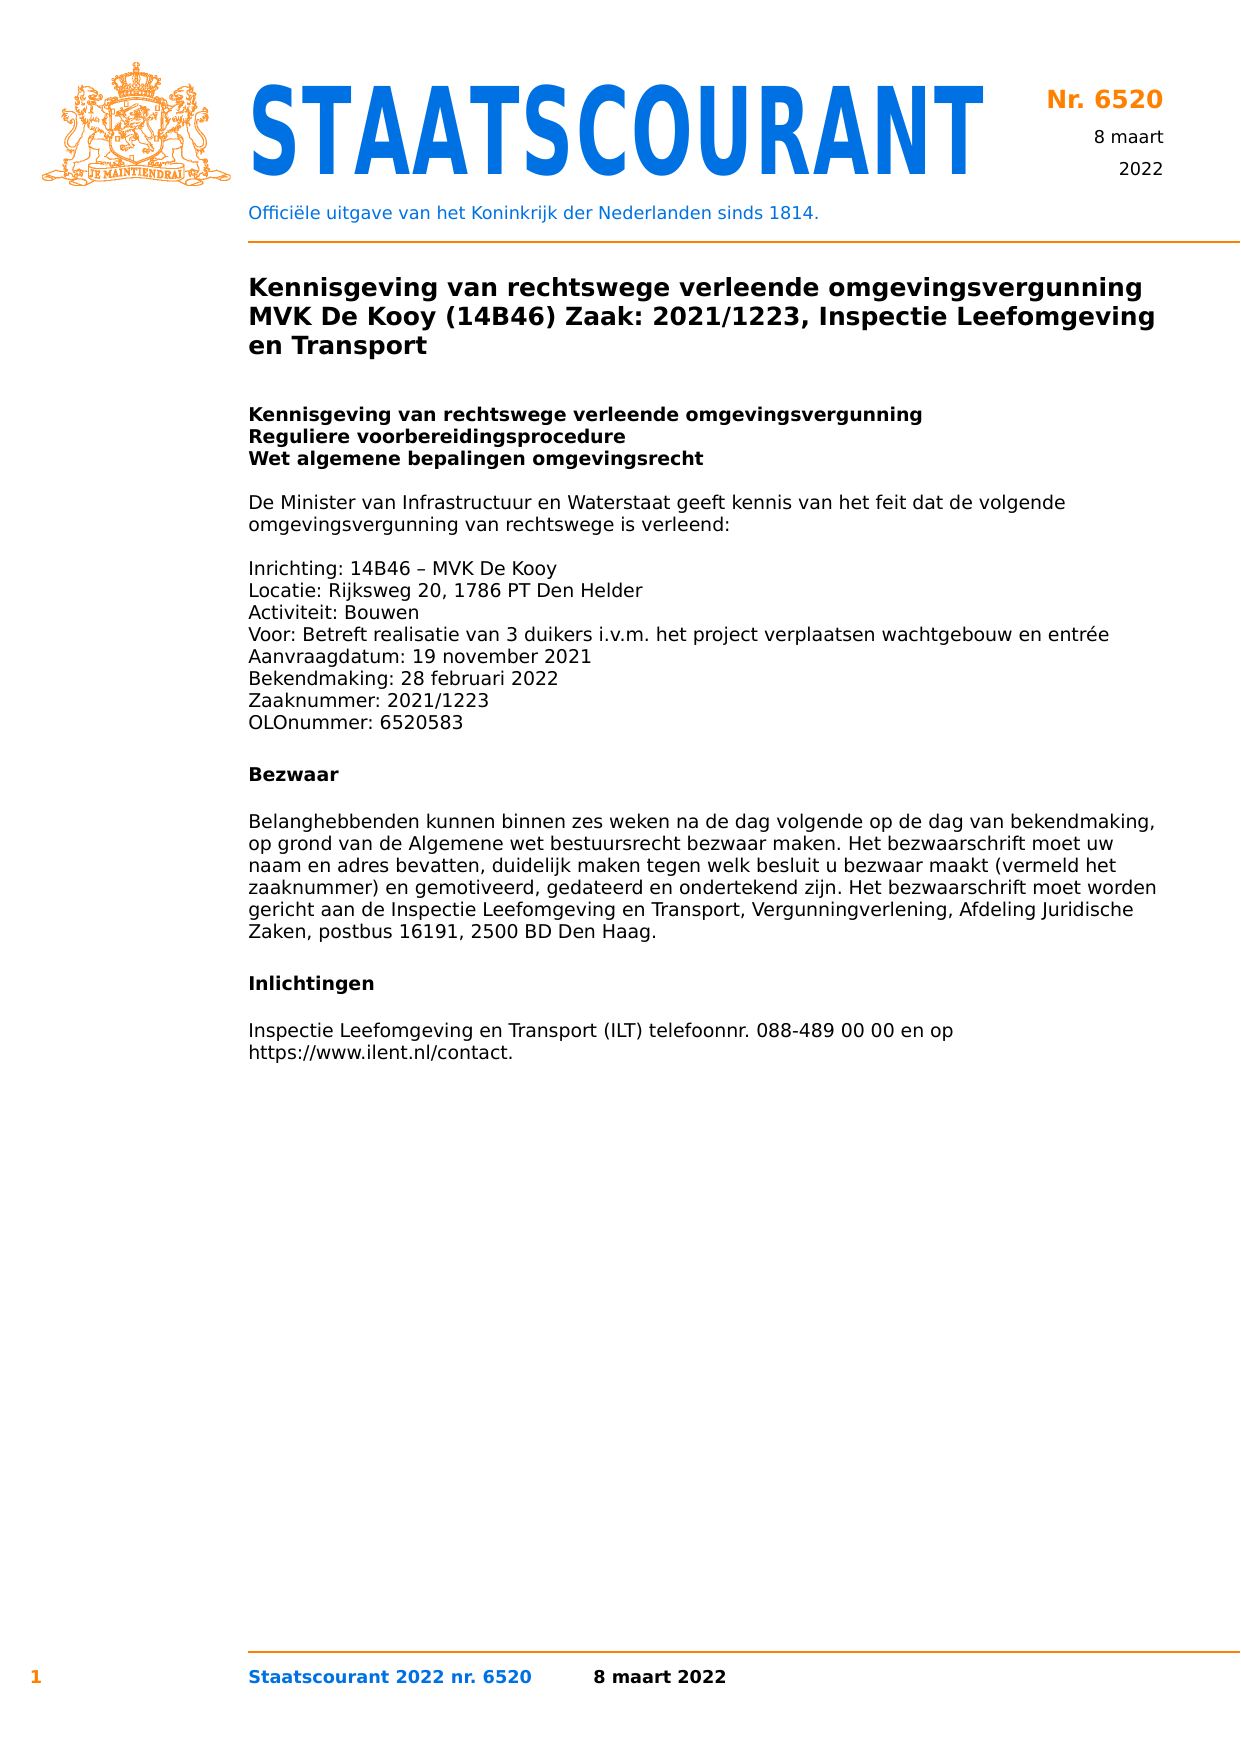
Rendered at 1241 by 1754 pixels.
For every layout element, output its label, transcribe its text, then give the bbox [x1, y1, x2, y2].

text Inrichting: 14B46 – MVK De Kooy [248, 558, 1163, 580]
table_header Nr. 6520 [998, 62, 1240, 121]
text Zaaknummer: 2021/1223 [248, 690, 1163, 712]
text Kennisgeving van rechtswege verleende omgevingsvergunning [248, 404, 1163, 426]
text Activiteit: Bouwen [248, 602, 1163, 624]
text Inspectie Leefomgeving en Transport (ILT) telefoonnr. 088-489 00 00 en op https://www.ilent.nl/contact. [248, 1019, 1163, 1063]
subtitle Bezwaar [248, 764, 1163, 786]
table_cell Officiële uitgave van het Koninkrijk der Nederlanden sinds 1814. [248, 203, 1240, 241]
text Reguliere voorbereidingsprocedure [248, 426, 1163, 448]
table_cell 8 maart [998, 121, 1240, 153]
text Voor: Betreft realisatie van 3 duikers i.v.m. het project verplaatsen wachtgebouw en entrée [248, 624, 1163, 646]
text De Minister van Infrastructuur en Waterstaat geeft kennis van het feit dat de volgende omgevingsvergunning van rechtswege is verleend: [248, 492, 1163, 536]
subtitle Inlichtingen [248, 973, 1163, 994]
table_cell 2022 [998, 153, 1240, 203]
table_header STAATSCOURANT [248, 62, 998, 203]
text Locatie: Rijksweg 20, 1786 PT Den Helder [248, 580, 1163, 602]
text Wet algemene bepalingen omgevingsrecht [248, 448, 1163, 470]
text Belanghebbenden kunnen binnen zes weken na de dag volgende op de dag van bekendmaking, op grond van de Algemene wet bestuursrecht bezwaar maken. Het bezwaarschrift moet uw naam en adres bevatten, duidelijk maken tegen welk besluit u bezwaar maakt (vermeld het zaaknummer) en gemotiveerd, gedateerd en ondertekend zijn. Het bezwaarschrift moet worden gericht aan de Inspectie Leefomgeving en Transport, Vergunningverlening, Afdeling Juridische Zaken, postbus 16191, 2500 BD Den Haag. [248, 811, 1163, 943]
text Bekendmaking: 28 februari 2022 [248, 668, 1163, 690]
subtitle Kennisgeving van rechtswege verleende omgevingsvergunning MVK De Kooy (14B46) Zaak: 2021/1223, Inspectie Leefomgeving en Transport [248, 273, 1163, 361]
text OLOnummer: 6520583 [248, 712, 1163, 734]
table_header [25, 62, 248, 241]
picture [41, 62, 231, 186]
text Aanvraagdatum: 19 november 2021 [248, 646, 1163, 668]
